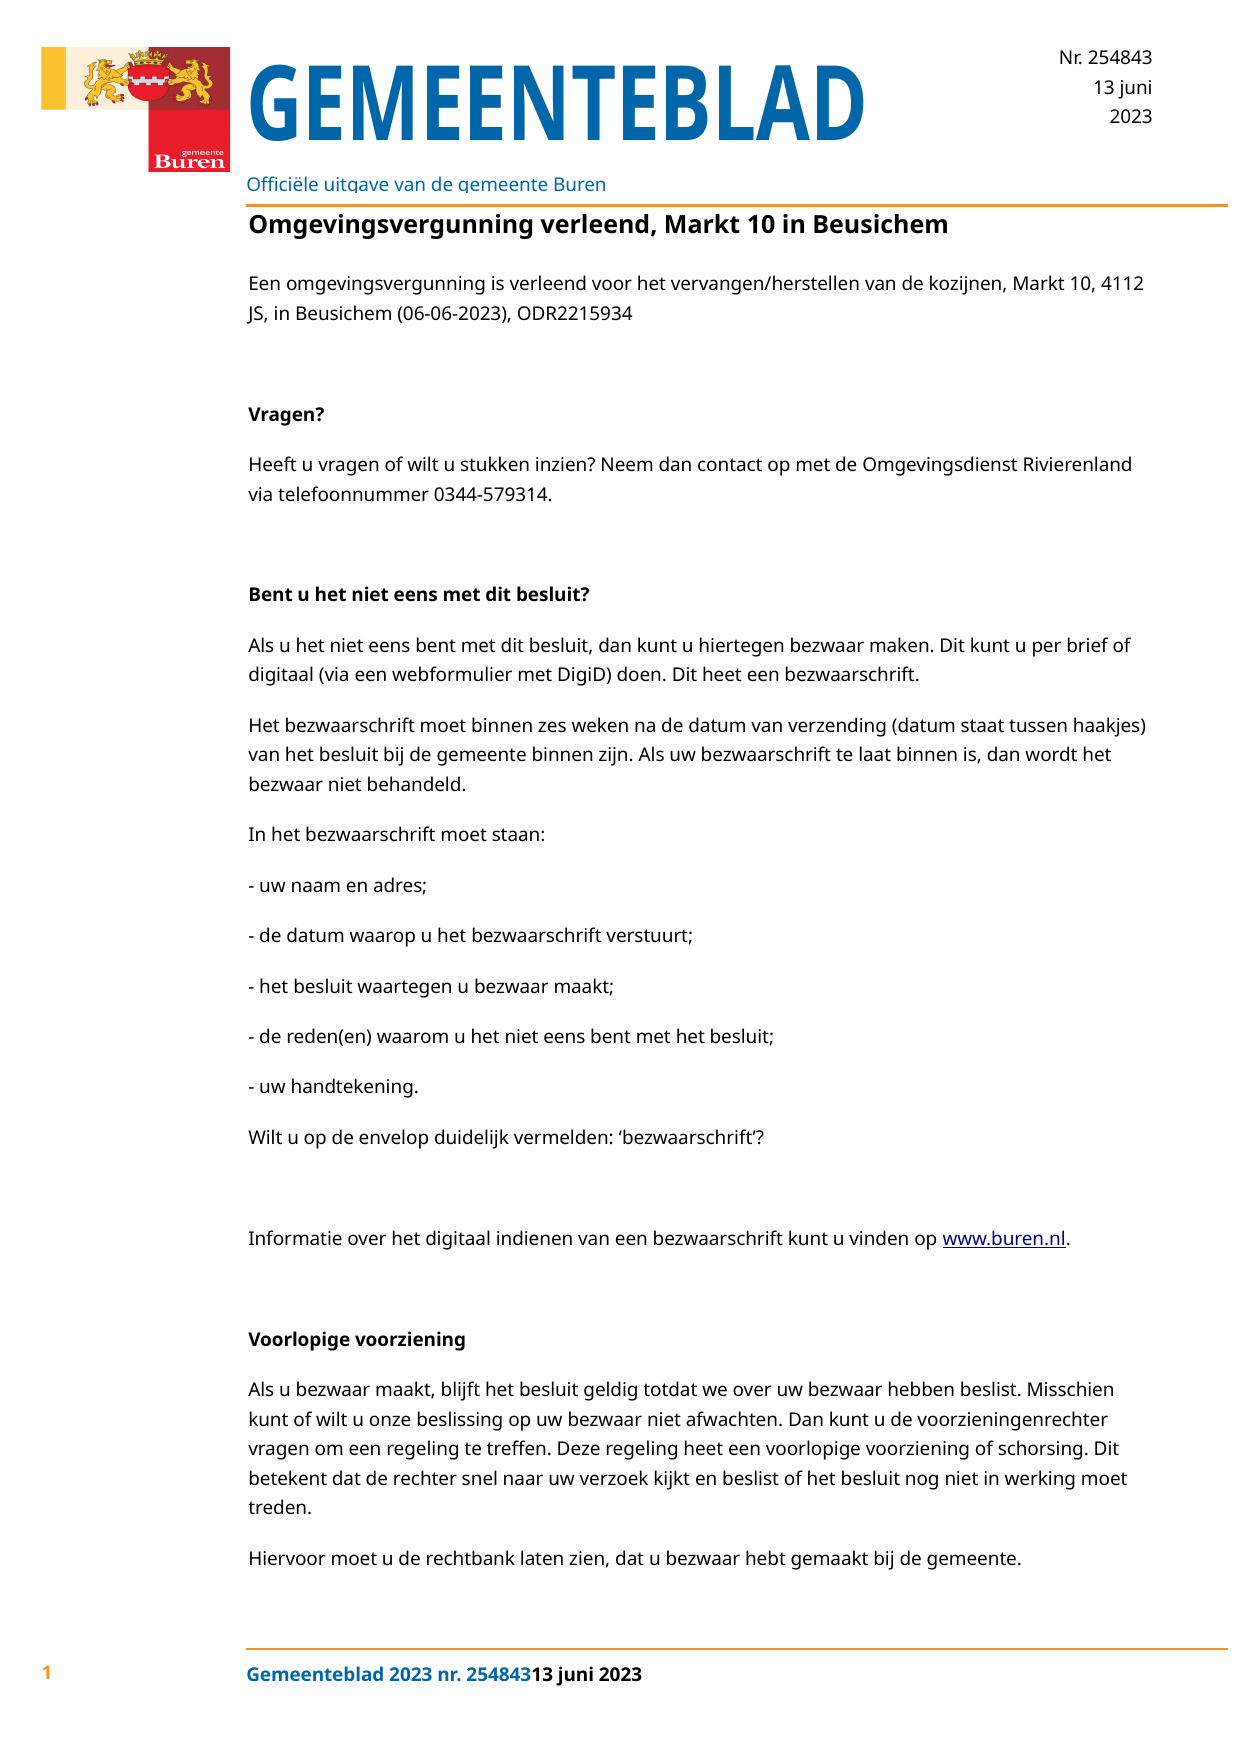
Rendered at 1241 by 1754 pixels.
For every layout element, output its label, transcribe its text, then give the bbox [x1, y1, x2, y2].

picture [41, 47, 231, 172]
text Als u bezwaar maakt, blijft het besluit geldig totdat we over uw bezwaar hebben beslist. Misschien kunt of wilt u onze beslissing op uw bezwaar niet afwachten. Dan kunt u de voorzieningenrechter vragen om een regeling te treffen. Deze regeling heet een voorlopige voorziening of schorsing. Dit betekent dat de rechter snel naar uw verzoek kijkt en beslist of het besluit nog niet in werking moet treden. [248, 1376, 1152, 1520]
text - de reden(en) waarom u het niet eens bent met het besluit; [248, 1023, 1152, 1049]
text Voorlopige voorziening [248, 1326, 1152, 1351]
text - uw naam en adres; [248, 872, 1152, 898]
text Een omgevingsvergunning is verleend voor het vervangen/herstellen van de kozijnen, Markt 10, 4112 JS, in Beusichem (06-06-2023), ODR2215934 [248, 270, 1152, 326]
text In het bezwaarschrift moet staan: [248, 822, 1152, 847]
text Informatie over het digitaal indienen van een bezwaarschrift kunt u vinden op www.buren.nl. [248, 1225, 1152, 1251]
text - het besluit waartegen u bezwaar maakt; [248, 973, 1152, 998]
text Hiervoor moet u de rechtbank laten zien, dat u bezwaar hebt gemaakt bij de gemeente. [248, 1545, 1152, 1571]
text Bent u het niet eens met dit besluit? [248, 582, 1152, 607]
text - de datum waarop u het bezwaarschrift verstuurt; [248, 922, 1152, 948]
text Omgevingsvergunning verleend, Markt 10 in Beusichem [248, 207, 1152, 241]
text Het bezwaarschrift moet binnen zes weken na de datum van verzending (datum staat tussen haakjes) van het besluit bij de gemeente binnen zijn. Als uw bezwaarschrift te laat binnen is, dan wordt het bezwaar niet behandeld. [248, 712, 1152, 797]
text Heeft u vragen of wilt u stukken inzien? Neem dan contact op met de Omgevingsdienst Rivierenland via telefoonnummer 0344-579314. [248, 451, 1152, 506]
text Als u het niet eens bent met dit besluit, dan kunt u hiertegen bezwaar maken. Dit kunt u per brief of digitaal (via een webformulier met DigiD) doen. Dit heet een bezwaarschrift. [248, 632, 1152, 687]
text Vragen? [248, 401, 1152, 426]
text - uw handtekening. [248, 1074, 1152, 1099]
text Wilt u op de envelop duidelijk vermelden: ‘bezwaarschrift’? [248, 1124, 1152, 1150]
